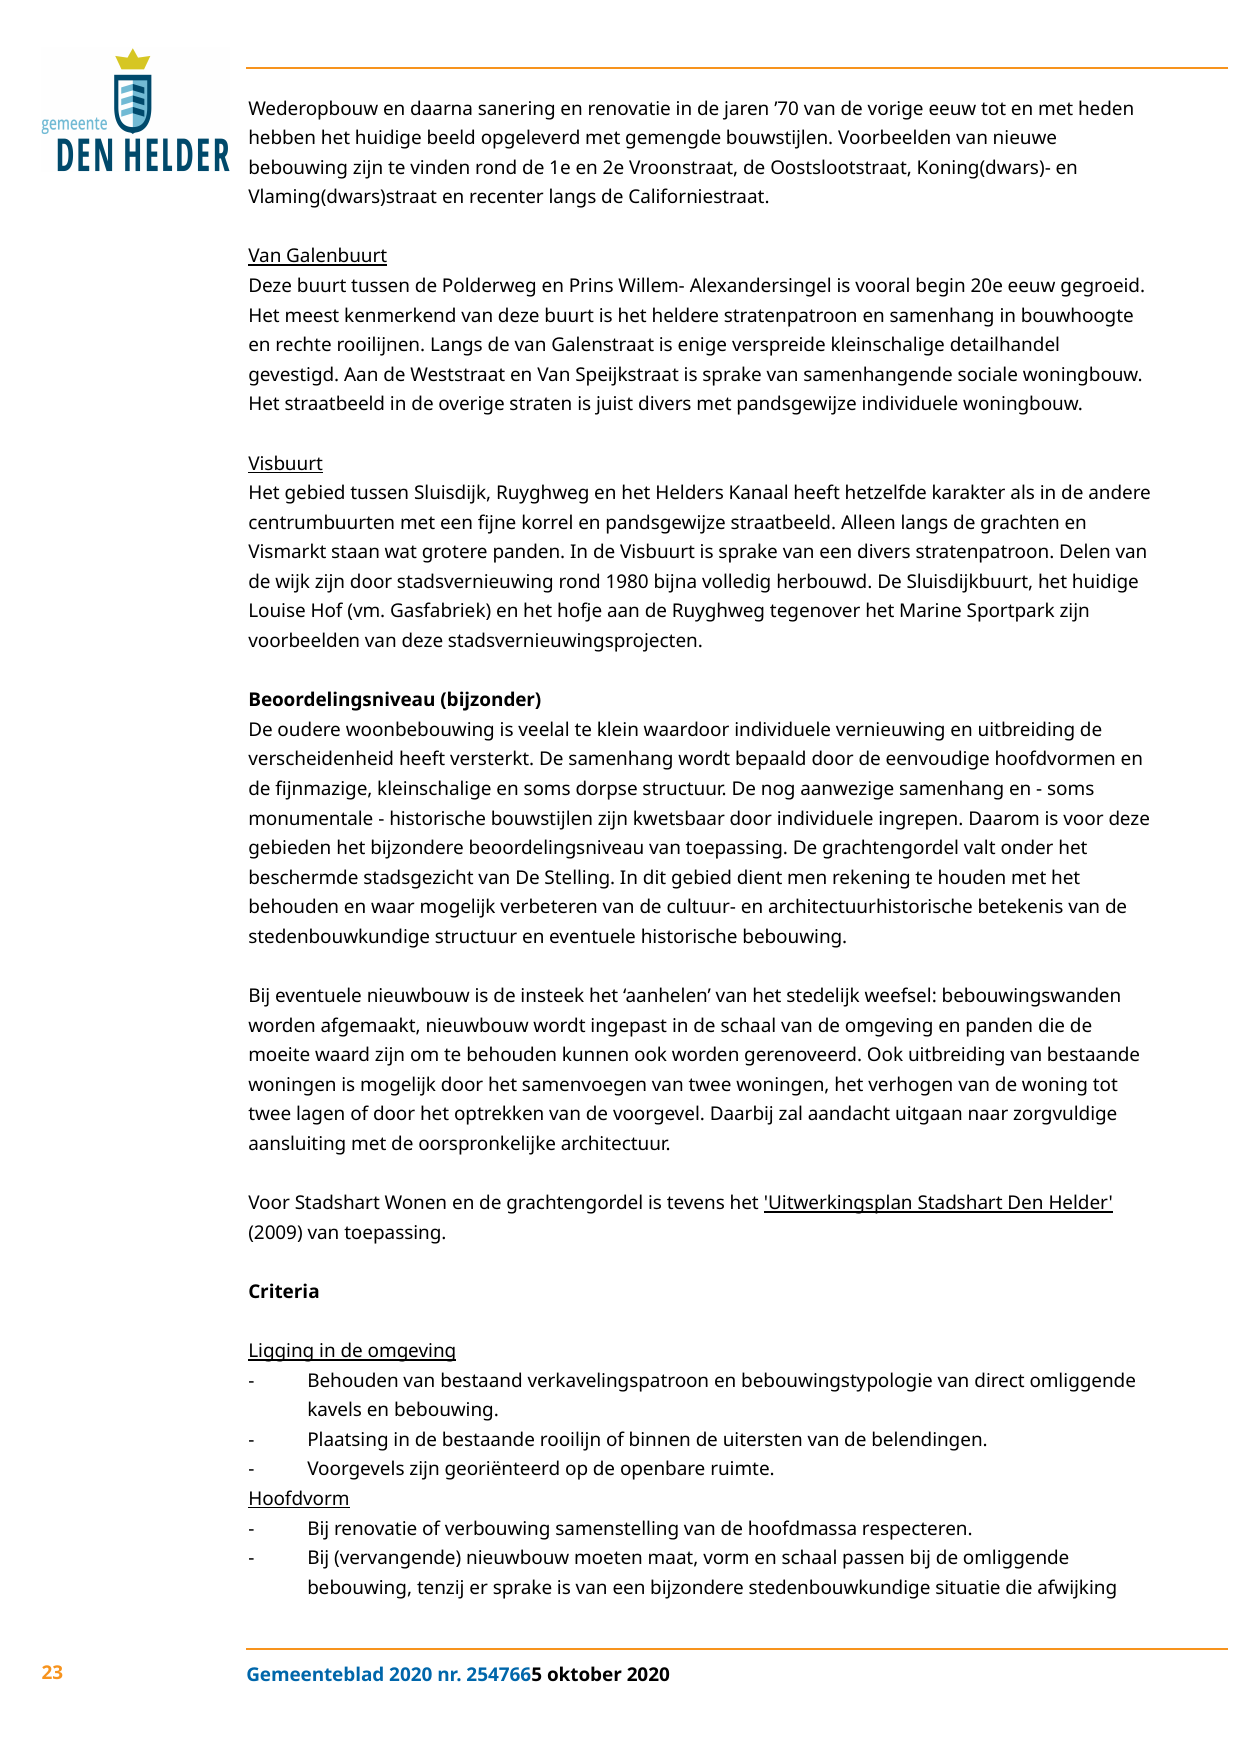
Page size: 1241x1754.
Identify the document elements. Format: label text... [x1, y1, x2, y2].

text Beoordelingsniveau (bijzonder) [248, 686, 1152, 712]
text Het gebied tussen Sluisdijk, Ruyghweg en het Helders Kanaal heeft hetzelfde karakter als in de andere centrumbuurten met een fijne korrel en pandsgewijze straatbeeld. Alleen langs de grachten en Vismarkt staan wat grotere panden. In de Visbuurt is sprake van een divers stratenpatroon. Delen van de wijk zijn door stadsvernieuwing rond 1980 bijna volledig herbouwd. De Sluisdijkbuurt, het huidige Louise Hof (vm. Gasfabriek) en het hofje aan de Ruyghweg tegenover het Marine Sportpark zijn voorbeelden van deze stadsvernieuwingsprojecten. [248, 479, 1152, 653]
text Van Galenbuurt [248, 243, 1152, 268]
list Bij (vervangende) nieuwbouw moeten maat, vorm en schaal passen bij de omliggende bebouwing, tenzij er sprake is van een bijzondere stedenbouwkundige situatie die afwijking [248, 1544, 1152, 1600]
text Deze buurt tussen de Polderweg en Prins Willem- Alexandersingel is vooral begin 20e eeuw gegroeid. Het meest kenmerkend van deze buurt is het heldere stratenpatroon en samenhang in bouwhoogte en rechte rooilijnen. Langs de van Galenstraat is enige verspreide kleinschalige detailhandel gevestigd. Aan de Weststraat en Van Speijkstraat is sprake van samenhangende sociale woningbouw. Het straatbeeld in de overige straten is juist divers met pandsgewijze individuele woningbouw. [248, 272, 1152, 416]
picture [100, 154, 106, 172]
picture [220, 160, 224, 172]
picture [182, 144, 187, 165]
text Voor Stadshart Wonen en de grachtengordel is tevens het 'Uitwerkingsplan Stadshart Den Helder' (2009) van toepassing. [248, 1189, 1152, 1245]
list Bij renovatie of verbouwing samenstelling van de hoofdmassa respecteren. [248, 1515, 1152, 1541]
list Behouden van bestaand verkavelingspatroon en bebouwingstypologie van direct omliggende kavels en bebouwing. [248, 1367, 1152, 1422]
picture [130, 157, 135, 172]
text Criteria [248, 1278, 1152, 1304]
text Visbuurt [248, 450, 1152, 476]
picture [41, 47, 231, 172]
text Bij eventuele nieuwbouw is de insteek het ‘aanhelen’ van het stedelijk weefsel: bebouwingswanden worden afgemaakt, nieuwbouw wordt ingepast in de schaal van de omgeving en panden die de moeite waard zijn om te behouden kunnen ook worden gerenoveerd. Ook uitbreiding van bestaande woningen is mogelijk door het samenvoegen van twee woningen, het verhogen van de woning tot twee lagen of door het optrekken van de voorgevel. Daarbij zal aandacht uitgaan naar zorgvuldige aansluiting met de oorspronkelijke architectuur. [248, 982, 1152, 1156]
list Plaatsing in de bestaande rooilijn of binnen de uitersten van de belendingen. [248, 1426, 1152, 1452]
list Voorgevels zijn georiënteerd op de openbare ruimte. [248, 1456, 1152, 1481]
text Hoofdvorm [248, 1485, 1152, 1511]
picture [63, 144, 68, 165]
text Wederopbouw en daarna sanering en renovatie in de jaren ’70 van de vorige eeuw tot en met heden hebben het huidige beeld opgeleverd met gemengde bouwstijlen. Voorbeelden van nieuwe bebouwing zijn te vinden rond de 1e en 2e Vroonstraat, de Oostslootstraat, Koning(dwars)- en Vlaming(dwars)straat en recenter langs de Californiestraat. [248, 95, 1152, 209]
text Ligging in de omgeving [248, 1337, 1152, 1363]
text De oudere woonbebouwing is veelal te klein waardoor individuele vernieuwing en uitbreiding de verscheidenheid heeft versterkt. De samenhang wordt bepaald door de eenvoudige hoofdvormen en de fijnmazige, kleinschalige en soms dorpse structuur. De nog aanwezige samenhang en - soms monumentale - historische bouwstijlen zijn kwetsbaar door individuele ingrepen. Daarom is voor deze gebieden het bijzondere beoordelingsniveau van toepassing. De grachtengordel valt onder het beschermde stadsgezicht van De Stelling. In dit gebied dient men rekening te houden met het behouden en waar mogelijk verbeteren van de cultuur- en architectuurhistorische betekenis van de stedenbouwkundige structuur en eventuele historische bebouwing. [248, 716, 1152, 949]
